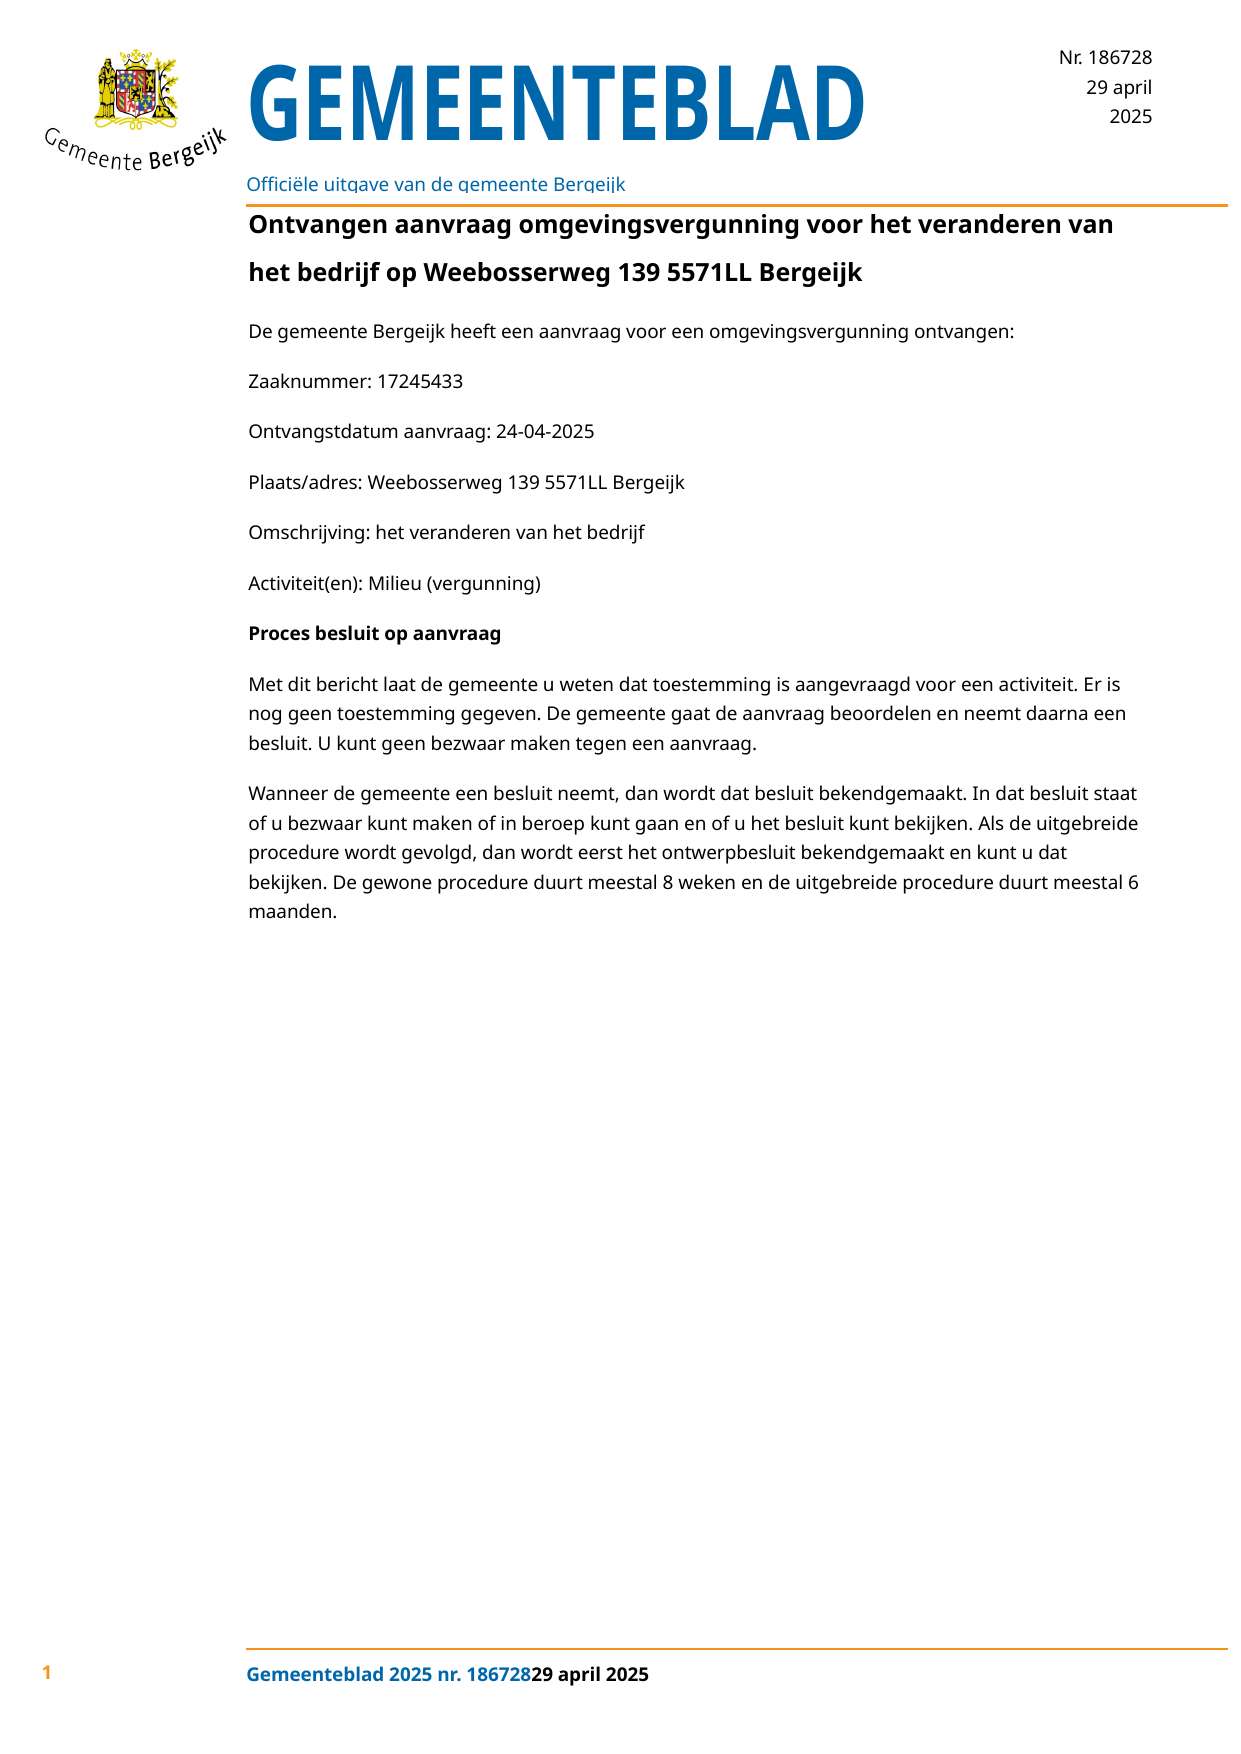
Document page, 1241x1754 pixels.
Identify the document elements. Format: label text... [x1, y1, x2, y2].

text Proces besluit op aanvraag [248, 620, 1152, 646]
text Plaats/adres: Weebosserweg 139 5571LL Bergeijk [248, 469, 1152, 495]
text Met dit bericht laat de gemeente u weten dat toestemming is aangevraagd voor een activiteit. Er is nog geen toestemming gegeven. De gemeente gaat de aanvraag beoordelen en neemt daarna een besluit. U kunt geen bezwaar maken tegen een aanvraag. [248, 671, 1152, 756]
text De gemeente Bergeijk heeft een aanvraag voor een omgevingsvergunning ontvangen: [248, 318, 1152, 344]
picture [41, 47, 231, 172]
text Wanneer de gemeente een besluit neemt, dan wordt dat besluit bekendgemaakt. In dat besluit staat of u bezwaar kunt maken of in beroep kunt gaan en of u het besluit kunt bekijken. Als de uitgebreide procedure wordt gevolgd, dan wordt eerst het ontwerpbesluit bekendgemaakt en kunt u dat bekijken. De gewone procedure duurt meestal 8 weken en de uitgebreide procedure duurt meestal 6 maanden. [248, 780, 1152, 924]
text Zaaknummer: 17245433 [248, 368, 1152, 394]
text Ontvangen aanvraag omgevingsvergunning voor het veranderen van het bedrijf op Weebosserweg 139 5571LL Bergeijk [248, 207, 1152, 288]
text Ontvangstdatum aanvraag: 24-04-2025 [248, 419, 1152, 444]
text Omschrijving: het veranderen van het bedrijf [248, 519, 1152, 545]
text Activiteit(en): Milieu (vergunning) [248, 570, 1152, 596]
